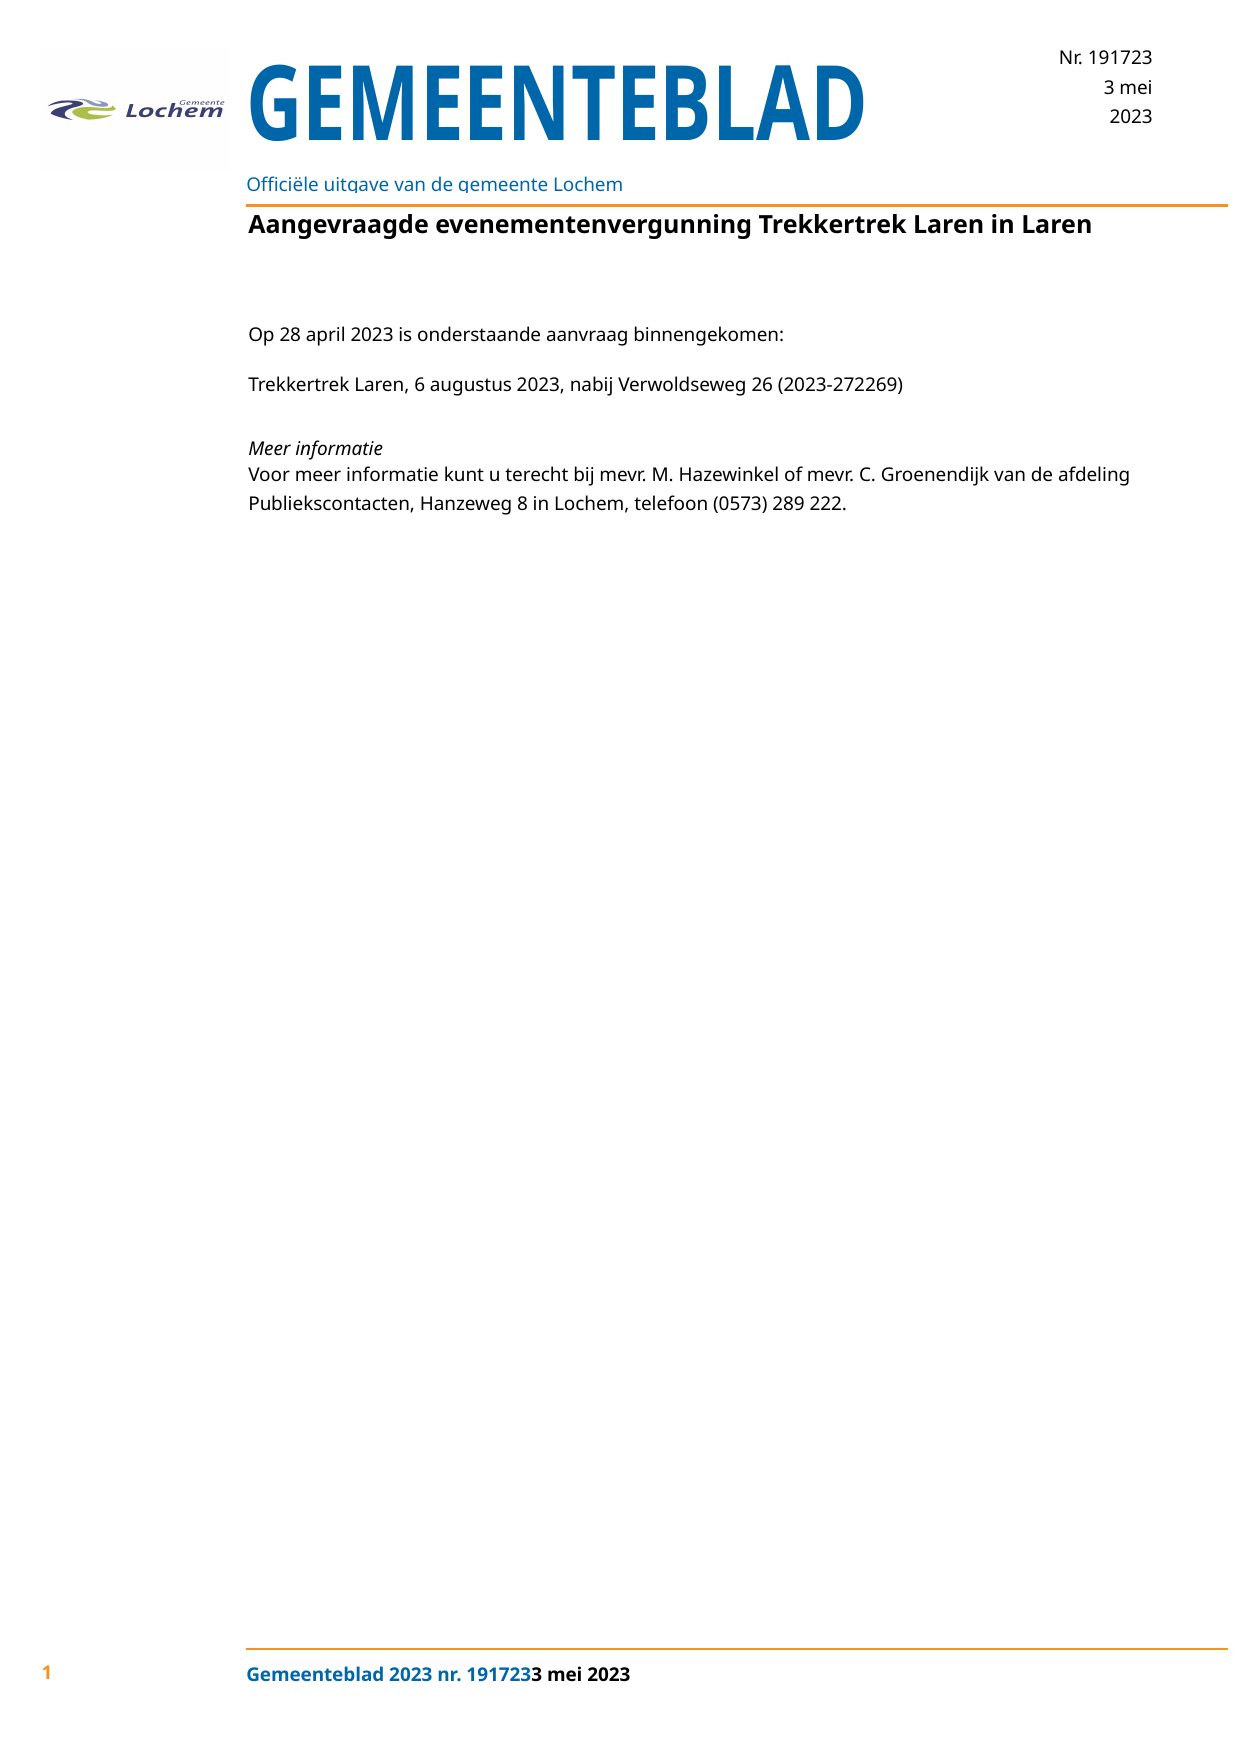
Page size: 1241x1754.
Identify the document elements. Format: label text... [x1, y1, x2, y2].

text Aangevraagde evenementenvergunning Trekkertrek Laren in Laren [248, 207, 1152, 241]
text Op 28 april 2023 is onderstaande aanvraag binnengekomen: [248, 321, 1152, 346]
text Meer informatie [248, 435, 1152, 461]
text Trekkertrek Laren, 6 augustus 2023, nabij Verwoldseweg 26 (2023-272269) [248, 371, 1152, 397]
text Voor meer informatie kunt u terecht bij mevr. M. Hazewinkel of mevr. C. Groenendijk van de afdeling Publiekscontacten, Hanzeweg 8 in Lochem, telefoon (0573) 289 222. [248, 461, 1152, 516]
picture [41, 47, 231, 172]
